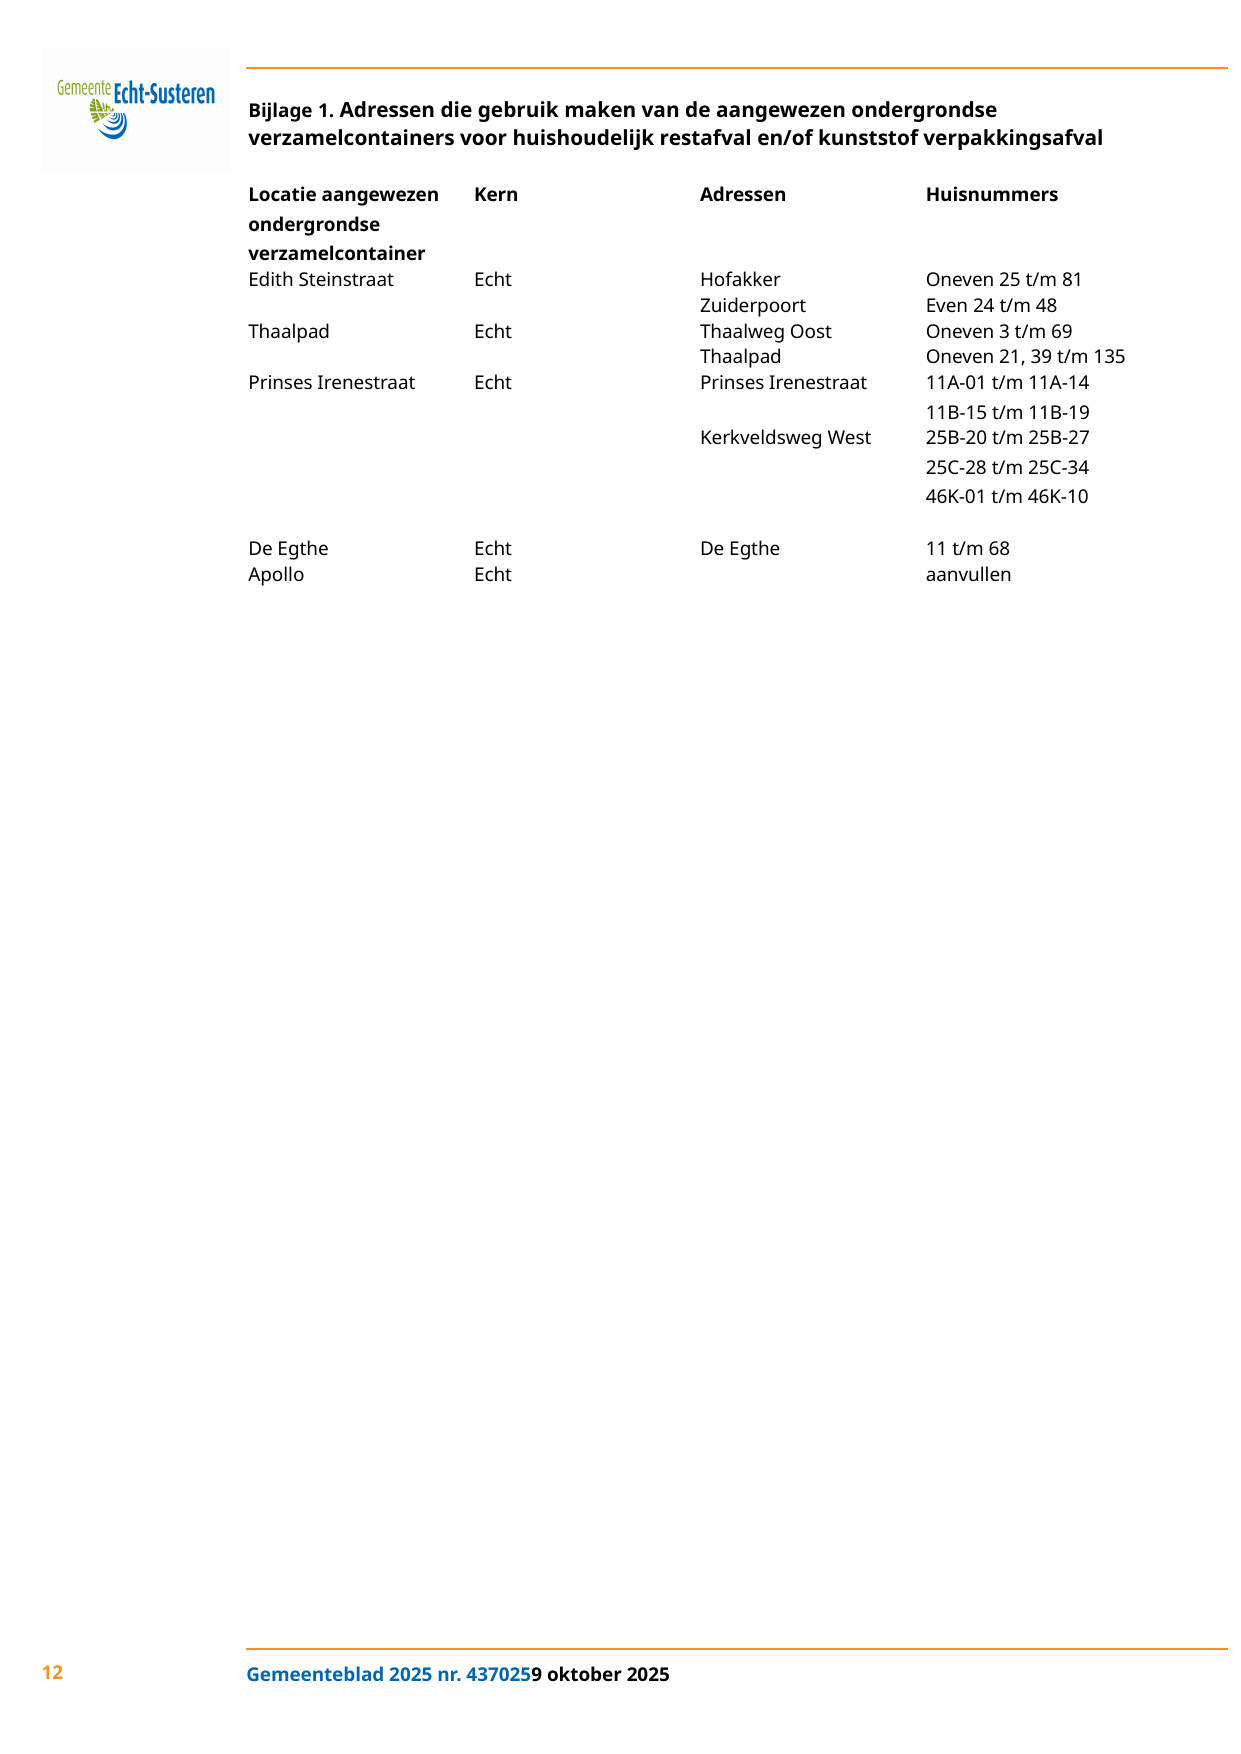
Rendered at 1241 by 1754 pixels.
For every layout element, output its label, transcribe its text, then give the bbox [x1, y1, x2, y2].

table_cell Oneven 25 t/m 81 [926, 266, 1152, 292]
table_cell Oneven 21, 39 t/m 135 [926, 344, 1152, 369]
table_cell Apollo [248, 561, 474, 587]
table_cell Thaalpad [700, 344, 926, 369]
table_header Locatie aangewezen ondergrondse verzamelcontainer [248, 181, 474, 266]
table_header Kern [474, 181, 700, 266]
table_cell [700, 510, 926, 535]
table_cell Oneven 3 t/m 69 [926, 318, 1152, 343]
table_cell Zuiderpoort [700, 292, 926, 318]
picture [41, 47, 231, 172]
table_cell Thaalpad [248, 318, 474, 369]
table_cell Hofakker [700, 266, 926, 292]
table_cell Kerkveldsweg West [700, 425, 926, 509]
table_cell 11 t/m 68 [926, 535, 1152, 561]
table_cell [474, 510, 700, 535]
table_cell Echt [474, 266, 700, 318]
table_cell [248, 510, 474, 535]
table_cell De Egthe [700, 535, 926, 561]
table_cell Prinses Irenestraat [700, 369, 926, 424]
table_cell Echt [474, 535, 700, 561]
table_cell aanvullen [926, 561, 1152, 587]
table_cell Thaalweg Oost [700, 318, 926, 343]
text Bijlage 1. Adressen die gebruik maken van de aangewezen ondergrondse verzamelcontainers voor huishoudelijk restafval en/of kunststof verpakkingsafval [248, 95, 1152, 152]
table_header Huisnummers [926, 181, 1152, 266]
table_cell Echt [474, 561, 700, 587]
table_cell Edith Steinstraat [248, 266, 474, 318]
table_cell 11A-01 t/m 11A-14 11B-15 t/m 11B-19 [926, 369, 1152, 424]
table_cell Even 24 t/m 48 [926, 292, 1152, 318]
table_cell Echt [474, 318, 700, 369]
table_cell 25B-20 t/m 25B-27 25C-28 t/m 25C-34 46K-01 t/m 46K-10 [926, 425, 1152, 509]
table_header Adressen [700, 181, 926, 266]
table_cell [700, 561, 926, 587]
table_cell [926, 510, 1152, 535]
table_cell Echt [474, 369, 700, 509]
table_cell Prinses Irenestraat [248, 369, 474, 509]
table_cell De Egthe [248, 535, 474, 561]
